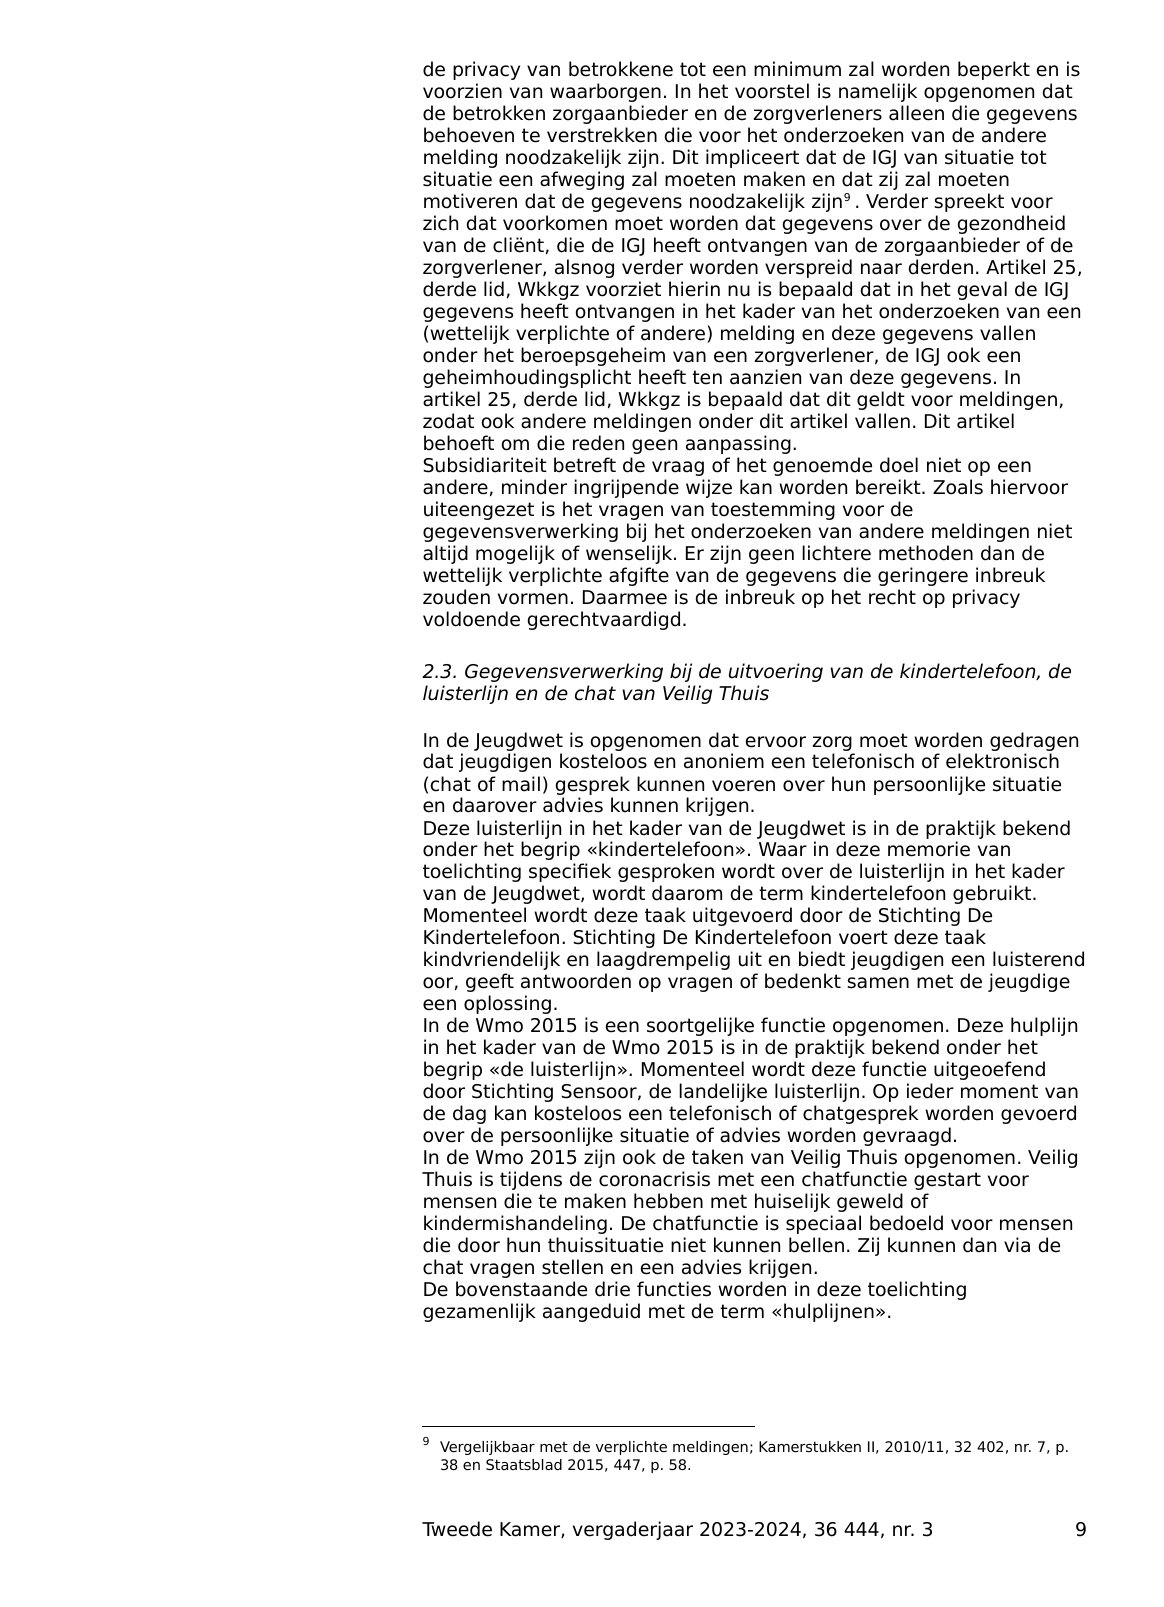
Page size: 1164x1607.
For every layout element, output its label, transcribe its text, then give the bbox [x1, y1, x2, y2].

subtitle 2.3. Gegevensverwerking bij de uitvoering van de kindertelefoon, de luisterlijn en de chat van Veilig Thuis [422, 661, 1087, 704]
text Subsidiariteit betreft de vraag of het genoemde doel niet op een andere, minder ingrijpende wijze kan worden bereikt. Zoals hiervoor uiteengezet is het vragen van toestemming voor de gegevensverwerking bij het onderzoeken van andere meldingen niet altijd mogelijk of wenselijk. Er zijn geen lichtere methoden dan de wettelijk verplichte afgifte van de gegevens die geringere inbreuk zouden vormen. Daarmee is de inbreuk op het recht op privacy voldoende gerechtvaardigd. [422, 455, 1087, 631]
text In de Wmo 2015 is een soortgelijke functie opgenomen. Deze hulplijn in het kader van de Wmo 2015 is in de praktijk bekend onder het begrip «de luisterlijn». Momenteel wordt deze functie uitgeoefend door Stichting Sensoor, de landelijke luisterlijn. Op ieder moment van de dag kan kosteloos een telefonisch of chatgesprek worden gevoerd over de persoonlijke situatie of advies worden gevraagd. [422, 1015, 1087, 1147]
text In de Jeugdwet is opgenomen dat ervoor zorg moet worden gedragen dat jeugdigen kosteloos en anoniem een telefonisch of elektronisch (chat of mail) gesprek kunnen voeren over hun persoonlijke situatie en daarover advies kunnen krijgen. [422, 729, 1087, 817]
text Vergelijkbaar met de verplichte meldingen; Kamerstukken II, 2010/11, 32 402, nr. 7, p. 38 en Staatsblad 2015, 447, p. 58. [422, 1435, 1087, 1474]
text In de Wmo 2015 zijn ook de taken van Veilig Thuis opgenomen. Veilig Thuis is tijdens de coronacrisis met een chatfunctie gestart voor mensen die te maken hebben met huiselijk geweld of kindermishandeling. De chatfunctie is speciaal bedoeld voor mensen die door hun thuissituatie niet kunnen bellen. Zij kunnen dan via de chat vragen stellen en een advies krijgen. [422, 1147, 1087, 1279]
text De bovenstaande drie functies worden in deze toelichting gezamenlijk aangeduid met de term «hulplijnen». [422, 1279, 1087, 1323]
text de privacy van betrokkene tot een minimum zal worden beperkt en is voorzien van waarborgen. In het voorstel is namelijk opgenomen dat de betrokken zorgaanbieder en de zorgverleners alleen die gegevens behoeven te verstrekken die voor het onderzoeken van de andere melding noodzakelijk zijn. Dit impliceert dat de IGJ van situatie tot situatie een afweging zal moeten maken en dat zij zal moeten motiveren dat de gegevens noodzakelijk zijn. Verder spreekt voor zich dat voorkomen moet worden dat gegevens over de gezondheid van de cliënt, die de IGJ heeft ontvangen van de zorgaanbieder of de zorgverlener, alsnog verder worden verspreid naar derden. Artikel 25, derde lid, Wkkgz voorziet hierin nu is bepaald dat in het geval de IGJ gegevens heeft ontvangen in het kader van het onderzoeken van een (wettelijk verplichte of andere) melding en deze gegevens vallen onder het beroepsgeheim van een zorgverlener, de IGJ ook een geheimhoudingsplicht heeft ten aanzien van deze gegevens. In artikel 25, derde lid, Wkkgz is bepaald dat dit geldt voor meldingen, zodat ook andere meldingen onder dit artikel vallen. Dit artikel behoeft om die reden geen aanpassing. [422, 59, 1087, 455]
text Deze luisterlijn in het kader van de Jeugdwet is in de praktijk bekend onder het begrip «kindertelefoon». Waar in deze memorie van toelichting specifiek gesproken wordt over de luisterlijn in het kader van de Jeugdwet, wordt daarom de term kindertelefoon gebruikt. Momenteel wordt deze taak uitgevoerd door de Stichting De Kindertelefoon. Stichting De Kindertelefoon voert deze taak kindvriendelijk en laagdrempelig uit en biedt jeugdigen een luisterend oor, geeft antwoorden op vragen of bedenkt samen met de jeugdige een oplossing. [422, 817, 1087, 1015]
